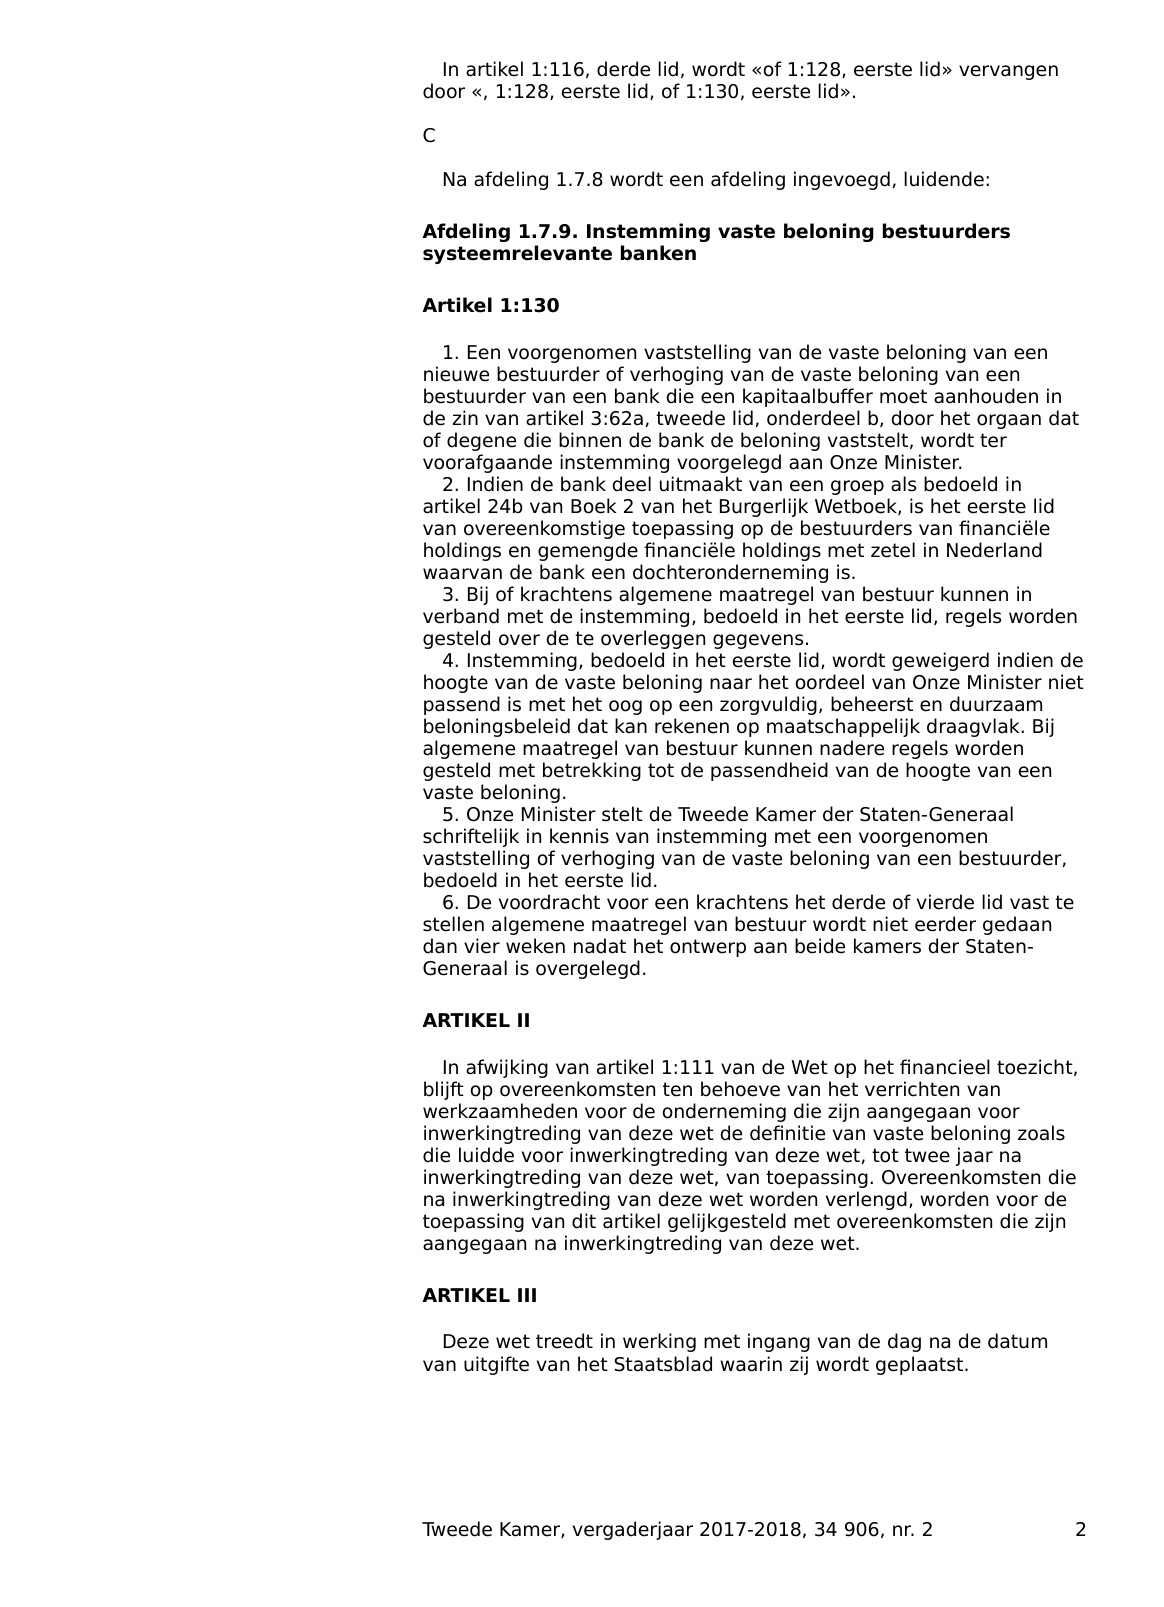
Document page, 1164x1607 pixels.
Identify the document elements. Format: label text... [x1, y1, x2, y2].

text 5. Onze Minister stelt de Tweede Kamer der Staten-Generaal schriftelijk in kennis van instemming met een voorgenomen vaststelling of verhoging van de vaste beloning van een bestuurder, bedoeld in het eerste lid. [422, 804, 1087, 892]
subtitle ARTIKEL III [422, 1284, 1087, 1306]
text In artikel 1:116, derde lid, wordt «of 1:128, eerste lid» vervangen door «, 1:128, eerste lid, of 1:130, eerste lid». [422, 59, 1087, 103]
text 4. Instemming, bedoeld in het eerste lid, wordt geweigerd indien de hoogte van de vaste beloning naar het oordeel van Onze Minister niet passend is met het oog op een zorgvuldig, beheerst en duurzaam beloningsbeleid dat kan rekenen op maatschappelijk draagvlak. Bij algemene maatregel van bestuur kunnen nadere regels worden gesteld met betrekking tot de passendheid van de hoogte van een vaste beloning. [422, 650, 1087, 804]
text In afwijking van artikel 1:111 van de Wet op het financieel toezicht, blijft op overeenkomsten ten behoeve van het verrichten van werkzaamheden voor de onderneming die zijn aangegaan voor inwerkingtreding van deze wet de definitie van vaste beloning zoals die luidde voor inwerkingtreding van deze wet, tot twee jaar na inwerkingtreding van deze wet, van toepassing. Overeenkomsten die na inwerkingtreding van deze wet worden verlengd, worden voor de toepassing van dit artikel gelijkgesteld met overeenkomsten die zijn aangegaan na inwerkingtreding van deze wet. [422, 1057, 1087, 1254]
text Deze wet treedt in werking met ingang van de dag na de datum van uitgifte van het Staatsblad waarin zij wordt geplaatst. [422, 1331, 1087, 1375]
text 6. De voordracht voor een krachtens het derde of vierde lid vast te stellen algemene maatregel van bestuur wordt niet eerder gedaan dan vier weken nadat het ontwerp aan beide kamers der Staten-Generaal is overgelegd. [422, 892, 1087, 980]
subtitle ARTIKEL II [422, 1010, 1087, 1032]
subtitle Artikel 1:130 [422, 295, 1087, 317]
text 1. Een voorgenomen vaststelling van de vaste beloning van een nieuwe bestuurder of verhoging van de vaste beloning van een bestuurder van een bank die een kapitaalbuffer moet aanhouden in de zin van artikel 3:62a, tweede lid, onderdeel b, door het orgaan dat of degene die binnen de bank de beloning vaststelt, wordt ter voorafgaande instemming voorgelegd aan Onze Minister. [422, 342, 1087, 474]
subtitle Afdeling 1.7.9. Instemming vaste beloning bestuurders systeemrelevante banken [422, 221, 1087, 265]
text Na afdeling 1.7.8 wordt een afdeling ingevoegd, luidende: [422, 169, 1087, 191]
text 2. Indien de bank deel uitmaakt van een groep als bedoeld in artikel 24b van Boek 2 van het Burgerlijk Wetboek, is het eerste lid van overeenkomstige toepassing op de bestuurders van financiële holdings en gemengde financiële holdings met zetel in Nederland waarvan de bank een dochteronderneming is. [422, 474, 1087, 584]
text C [422, 125, 1087, 147]
text 3. Bij of krachtens algemene maatregel van bestuur kunnen in verband met de instemming, bedoeld in het eerste lid, regels worden gesteld over de te overleggen gegevens. [422, 584, 1087, 650]
